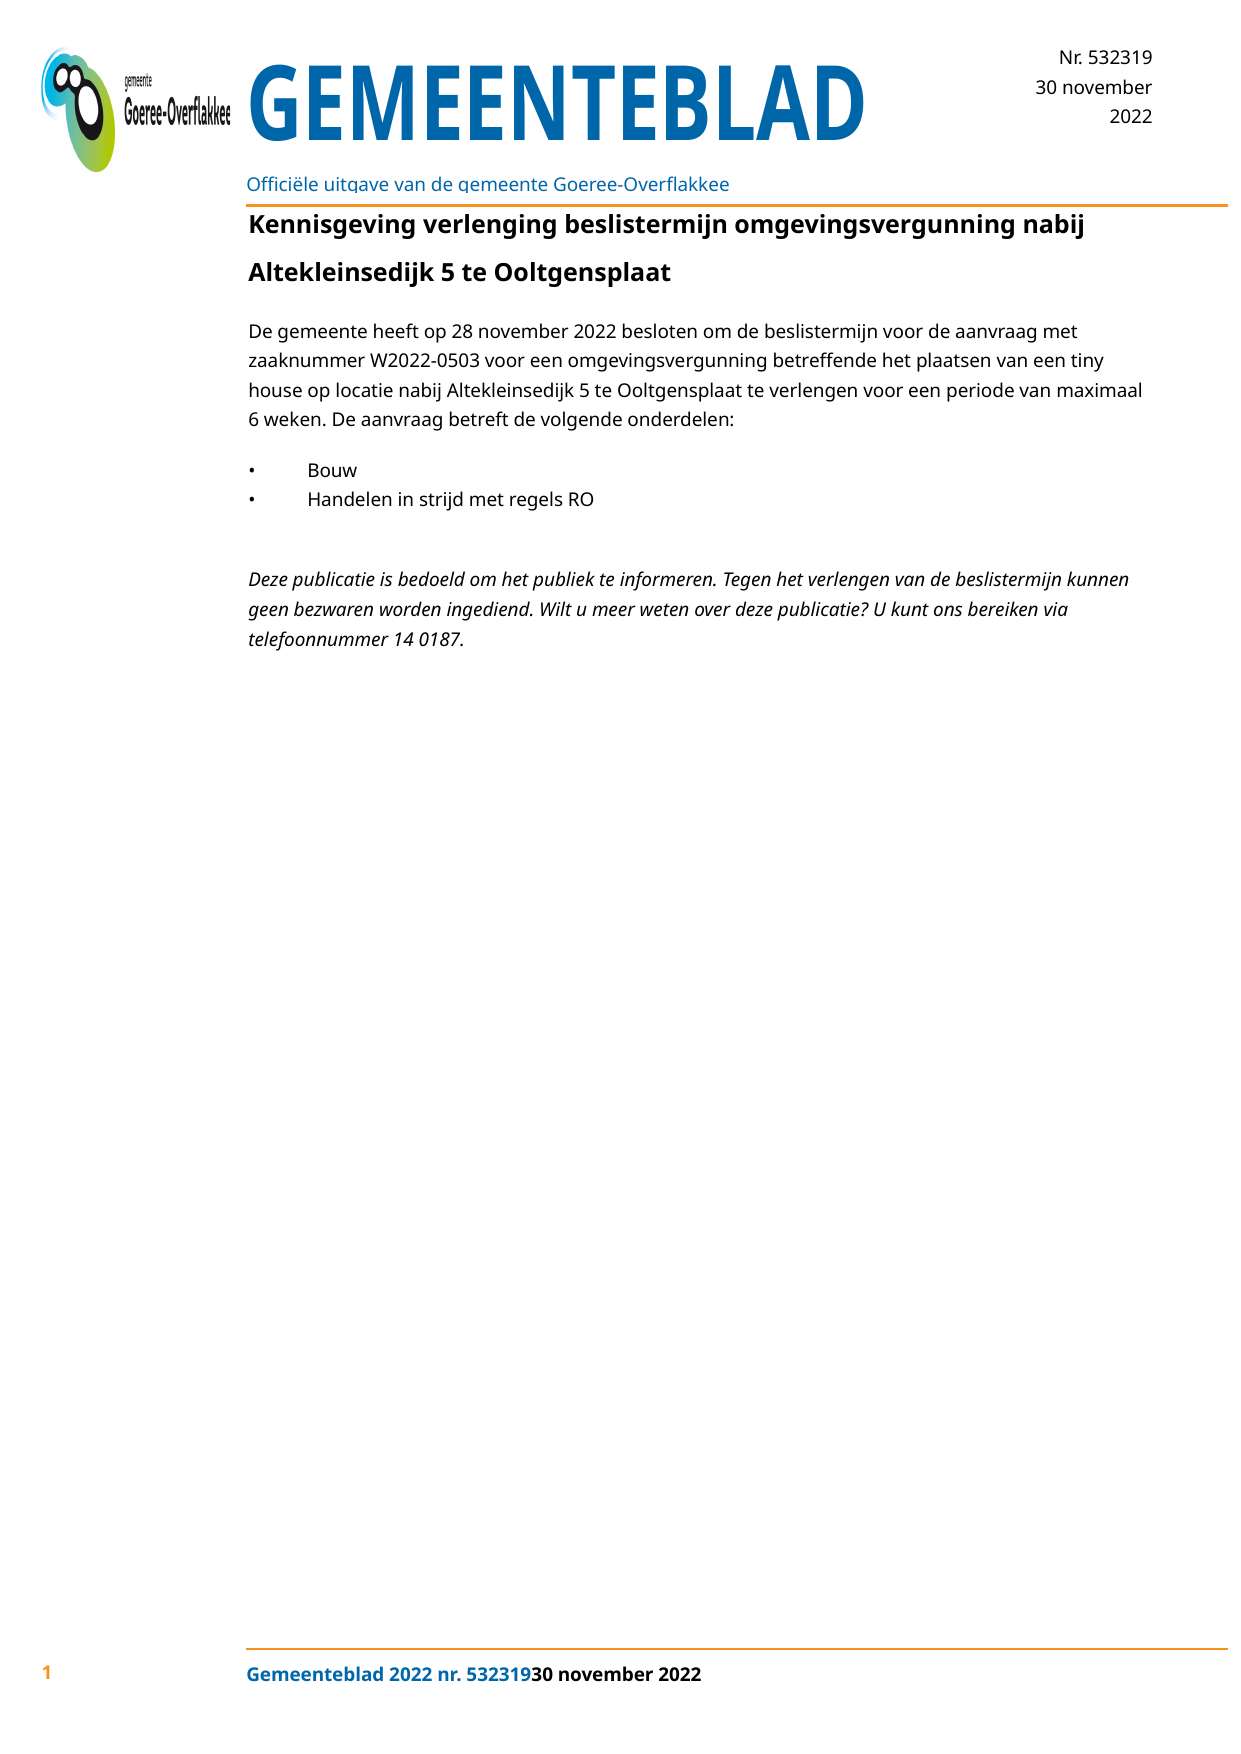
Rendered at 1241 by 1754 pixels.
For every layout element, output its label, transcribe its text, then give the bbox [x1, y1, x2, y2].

text Deze publicatie is bedoeld om het publiek te informeren. Tegen het verlengen van de beslistermijn kunnen geen bezwaren worden ingediend. Wilt u meer weten over deze publicatie? U kunt ons bereiken via telefoonnummer 14 0187. [248, 567, 1152, 652]
text De gemeente heeft op 28 november 2022 besloten om de beslistermijn voor de aanvraag met zaaknummer W2022-0503 voor een omgevingsvergunning betreffende het plaatsen van een tiny house op locatie nabij Altekleinsedijk 5 te Ooltgensplaat te verlengen voor een periode van maximaal 6 weken. De aanvraag betreft de volgende onderdelen: [248, 318, 1152, 432]
list Handelen in strijd met regels RO [248, 487, 1152, 512]
picture [41, 47, 231, 172]
list Bouw [248, 457, 1152, 483]
text Kennisgeving verlenging beslistermijn omgevingsvergunning nabij Altekleinsedijk 5 te Ooltgensplaat [248, 207, 1152, 288]
